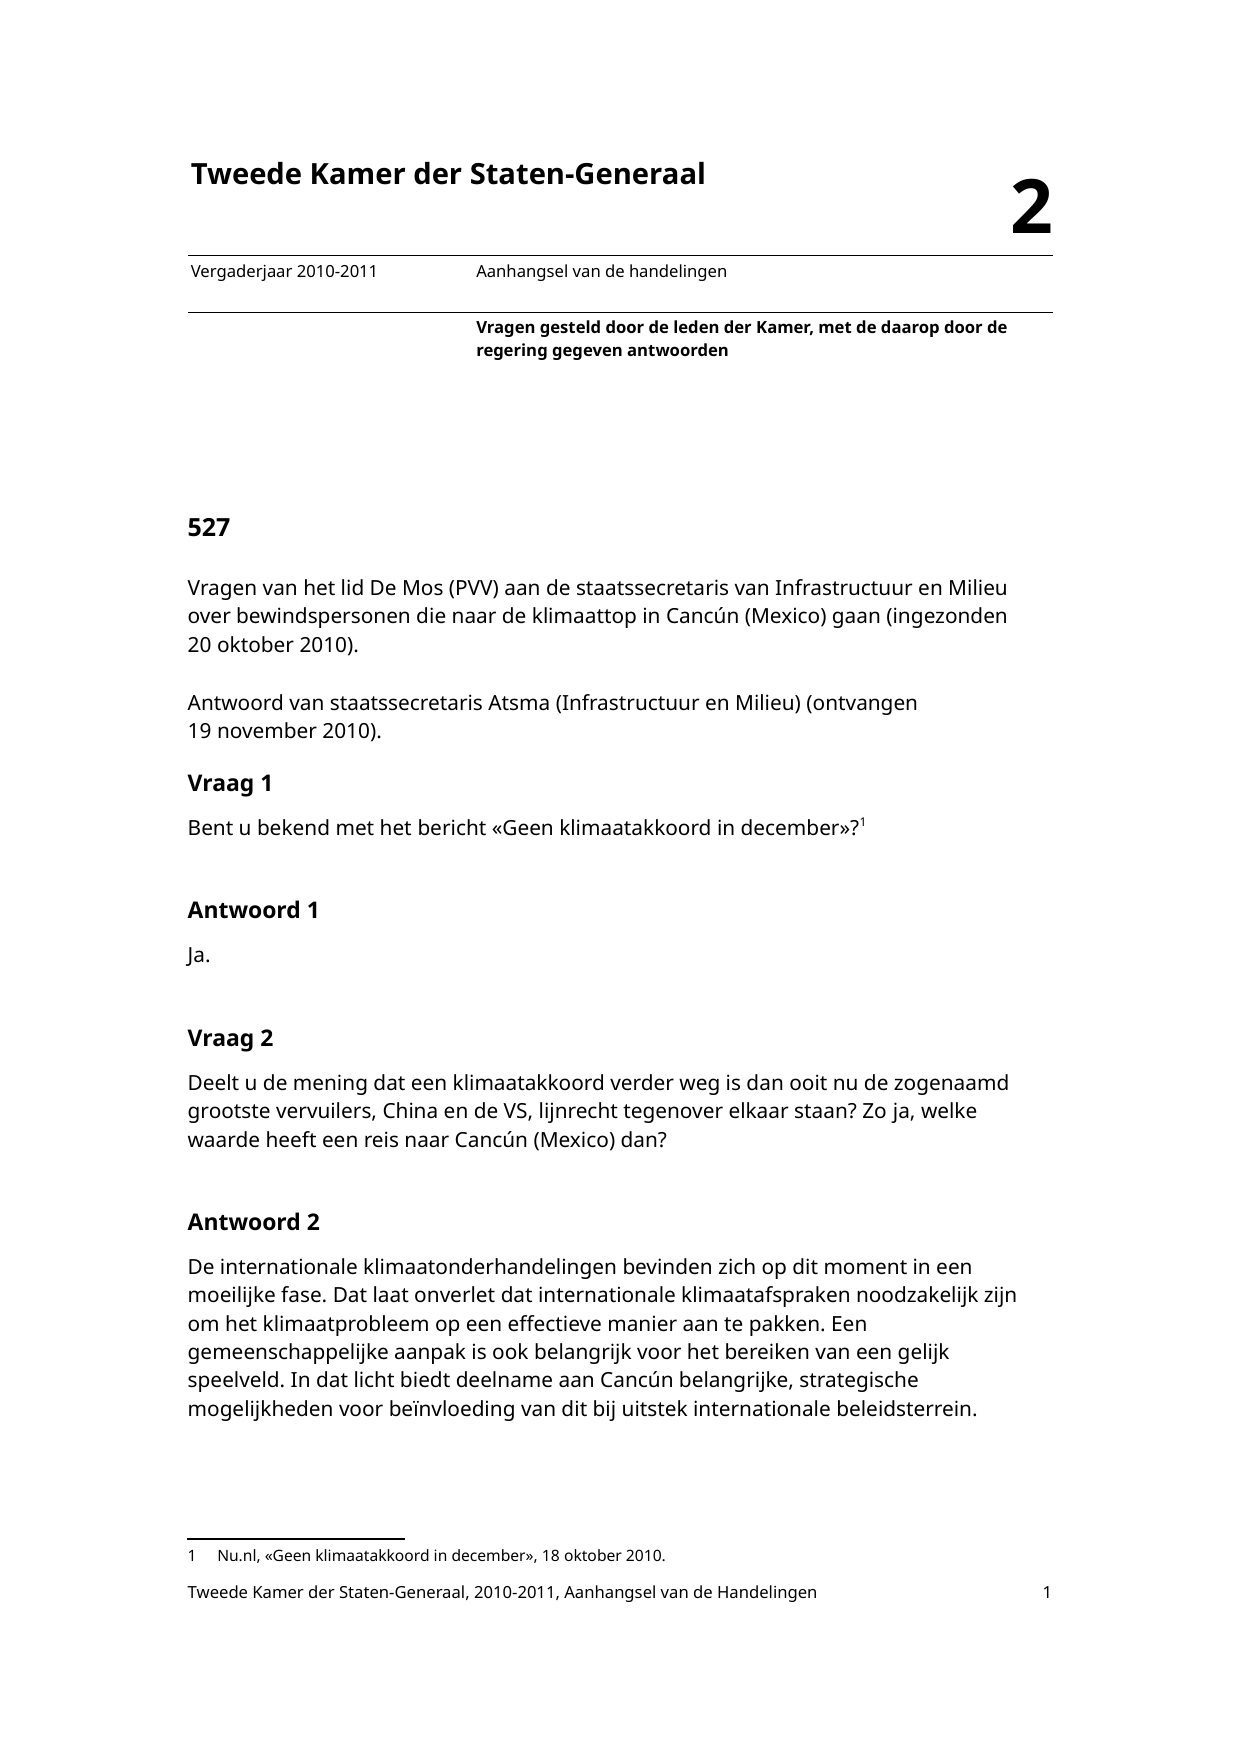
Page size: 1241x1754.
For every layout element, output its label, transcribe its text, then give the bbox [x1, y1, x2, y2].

table_cell Vragen gesteld door de leden der Kamer, met de daarop door de regering gegeven antwoorden [473, 313, 1053, 361]
subtitle Vraag 1 [187, 767, 1053, 798]
text De internationale klimaatonderhandelingen bevinden zich op dit moment in een moeilijke fase. Dat laat onverlet dat internationale klimaatafspraken noodzakelijk zijn om het klimaatprobleem op een effectieve manier aan te pakken. Een gemeenschappelijke aanpak is ook belangrijk voor het bereiken van een gelijk speelveld. In dat licht biedt deelname aan Cancún belangrijke, strategische mogelijkheden voor beïnvloeding van dit bij uitstek internationale beleidsterrein. [187, 1252, 1053, 1422]
text Deelt u de mening dat een klimaatakkoord verder weg is dan ooit nu de zogenaamd grootste vervuilers, China en de VS, lijnrecht tegenover elkaar staan? Zo ja, welke waarde heeft een reis naar Cancún (Mexico) dan? [187, 1068, 1053, 1153]
table_header 2 [880, 150, 1053, 255]
subtitle Vraag 2 [187, 1022, 1053, 1053]
text Antwoord van staatssecretaris Atsma (Infrastructuur en Milieu) (ontvangen 19 november 2010). [187, 688, 1053, 745]
table_cell Vergaderjaar 2010-2011 [188, 256, 473, 312]
table_header Tweede Kamer der Staten-Generaal [188, 150, 879, 255]
text Bent u bekend met het bericht «Geen klimaatakkoord in december»? [187, 813, 1053, 842]
subtitle Antwoord 1 [187, 894, 1053, 926]
text Vragen van het lid De Mos (PVV) aan de staatssecretaris van Infrastructuur en Milieu over bewindspersonen die naar de klimaattop in Cancún (Mexico) gaan (ingezonden 20 oktober 2010). [187, 573, 1053, 658]
table_cell [188, 313, 473, 361]
text Ja. [187, 941, 1053, 969]
subtitle Antwoord 2 [187, 1206, 1053, 1237]
table_cell Aanhangsel van de handelingen [473, 256, 1053, 312]
text Nu.nl, «Geen klimaatakkoord in december», 18 oktober 2010. [187, 1538, 1053, 1566]
text 527 [187, 509, 1053, 543]
